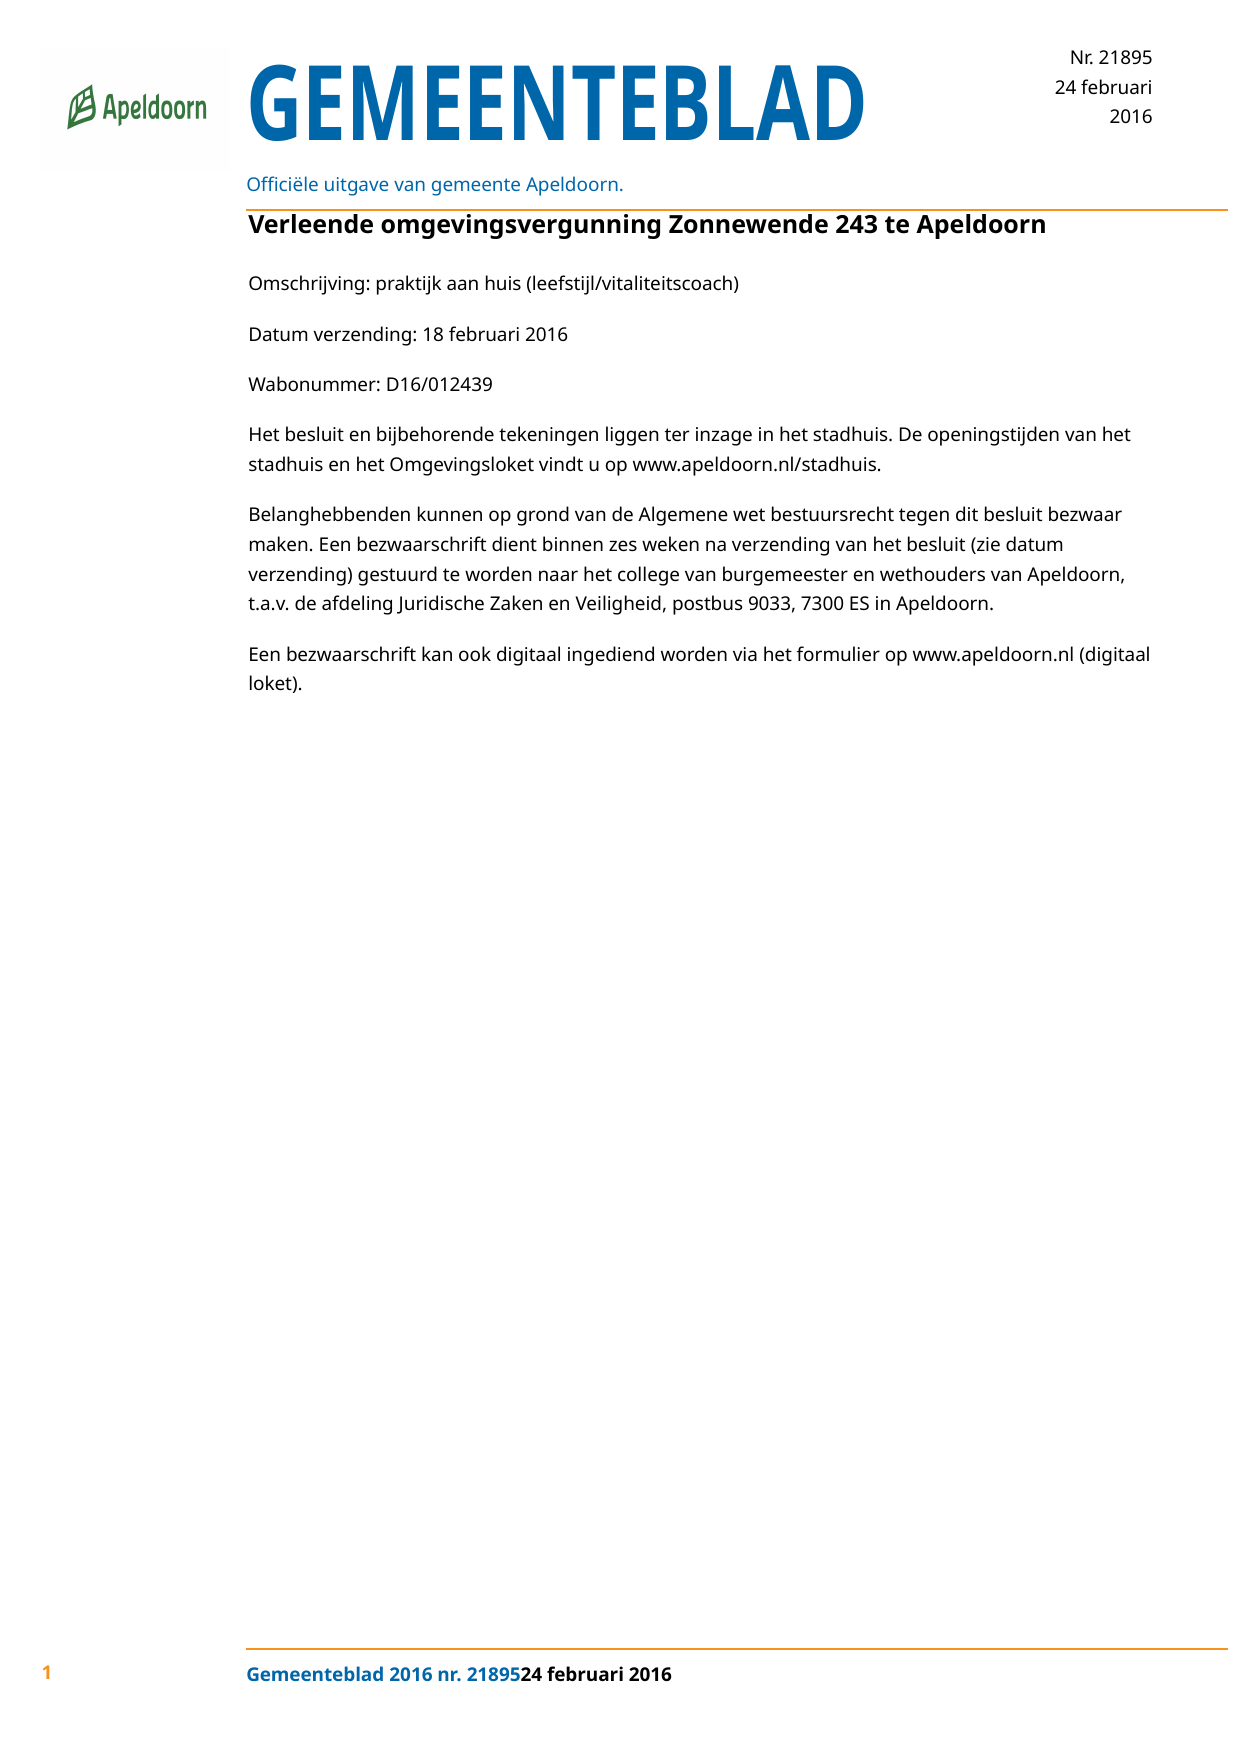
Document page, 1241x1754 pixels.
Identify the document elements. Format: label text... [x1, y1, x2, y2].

text Wabonummer: D16/012439 [248, 371, 1152, 397]
text Omschrijving: praktijk aan huis (leefstijl/vitaliteitscoach) [248, 270, 1152, 296]
text Verleende omgevingsvergunning Zonnewende 243 te Apeldoorn [248, 211, 1152, 241]
text Belanghebbenden kunnen op grond van de Algemene wet bestuursrecht tegen dit besluit bezwaar maken. Een bezwaarschrift dient binnen zes weken na verzending van het besluit (zie datum verzending) gestuurd te worden naar het college van burgemeester en wethouders van Apeldoorn, t.a.v. de afdeling Juridische Zaken en Veiligheid, postbus 9033, 7300 ES in Apeldoorn. [248, 502, 1152, 616]
picture [41, 47, 231, 172]
text Datum verzending: 18 februari 2016 [248, 321, 1152, 346]
text Een bezwaarschrift kan ook digitaal ingediend worden via het formulier op www.apeldoorn.nl (digitaal loket). [248, 641, 1152, 696]
text Het besluit en bijbehorende tekeningen liggen ter inzage in het stadhuis. De openingstijden van het stadhuis en het Omgevingsloket vindt u op www.apeldoorn.nl/stadhuis. [248, 422, 1152, 477]
